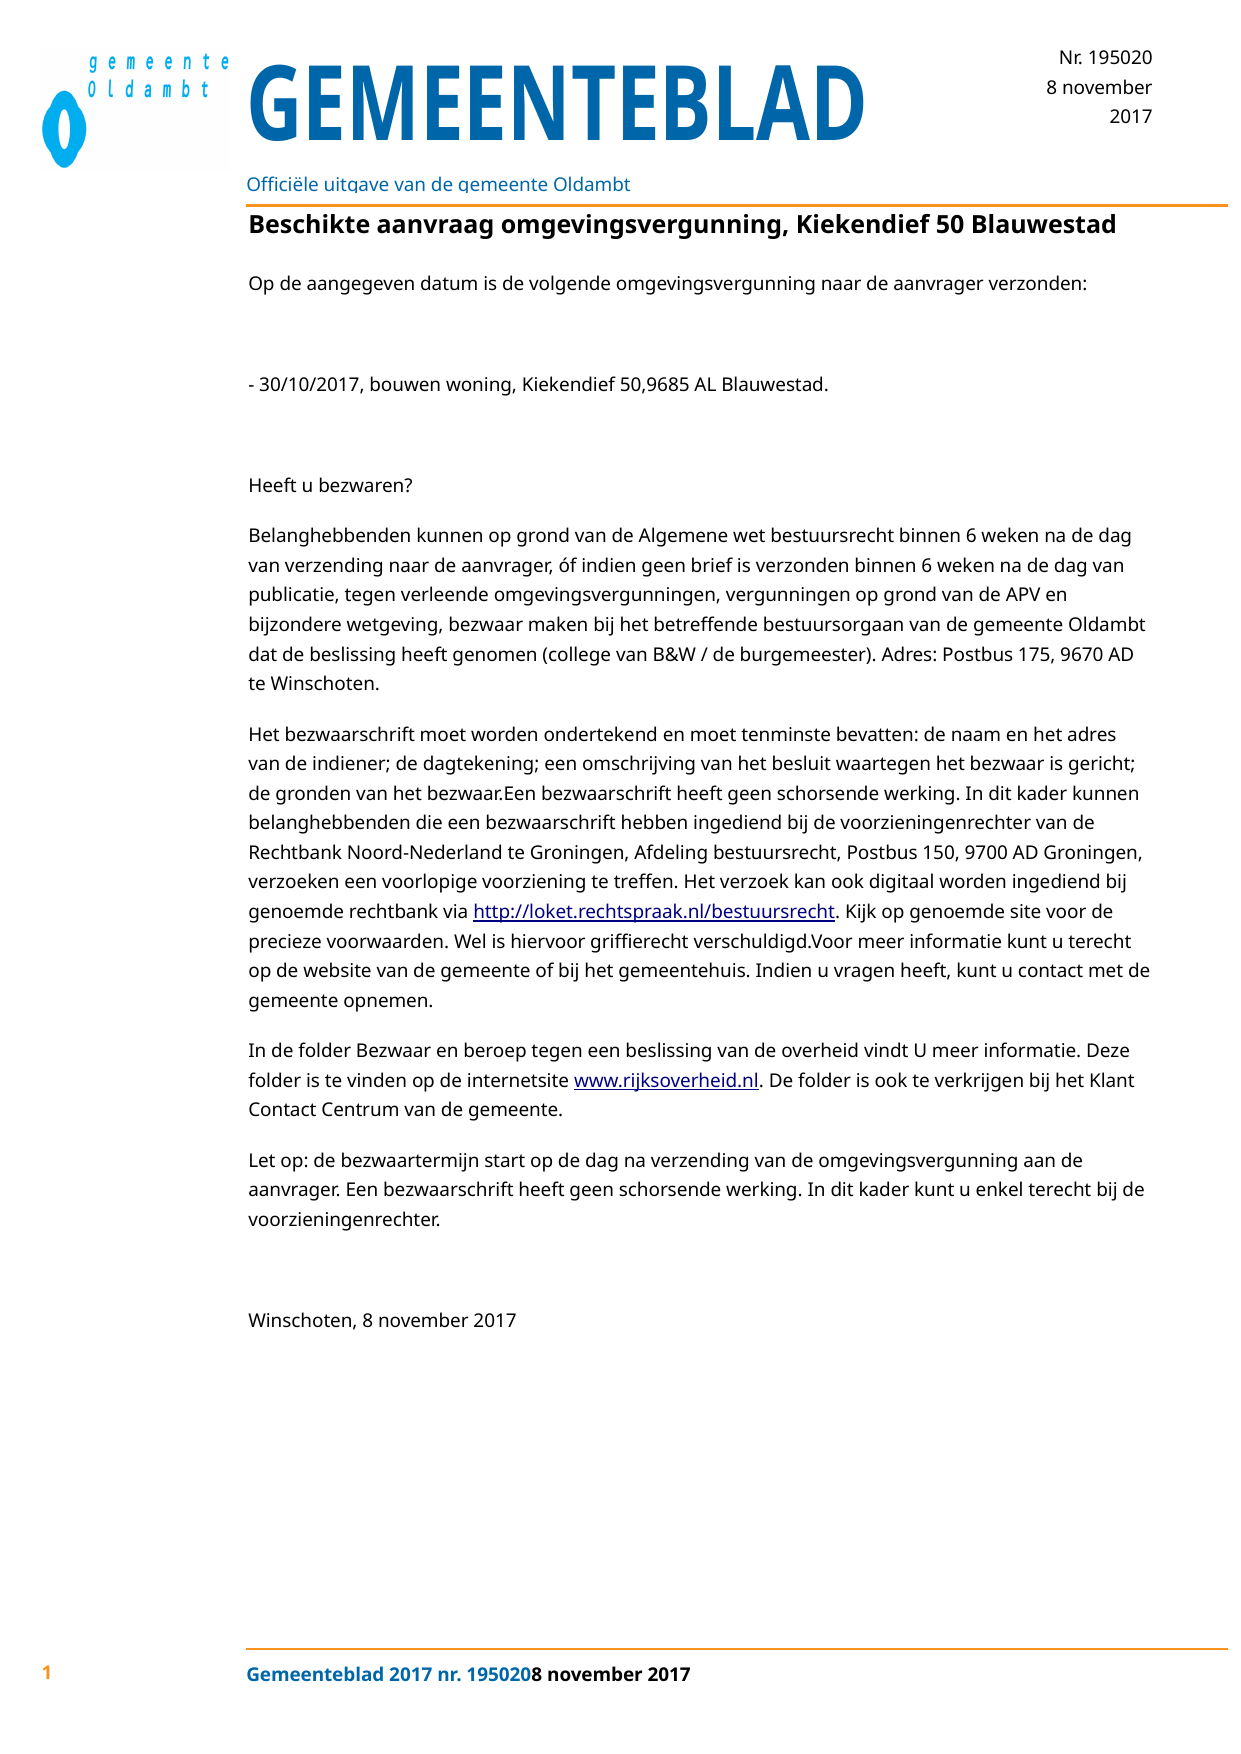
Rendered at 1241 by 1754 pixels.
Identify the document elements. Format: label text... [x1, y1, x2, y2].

text In de folder Bezwaar en beroep tegen een beslissing van de overheid vindt U meer informatie. Deze folder is te vinden op de internetsite www.rijksoverheid.nl. De folder is ook te verkrijgen bij het Klant Contact Centrum van de gemeente. [248, 1037, 1152, 1122]
text Let op: de bezwaartermijn start op de dag na verzending van de omgevingsvergunning aan de aanvrager. Een bezwaarschrift heeft geen schorsende werking. In dit kader kunt u enkel terecht bij de voorzieningenrechter. [248, 1147, 1152, 1232]
text Winschoten, 8 november 2017 [248, 1307, 1152, 1333]
text Heeft u bezwaren? [248, 472, 1152, 498]
text Belanghebbenden kunnen op grond van de Algemene wet bestuursrecht binnen 6 weken na de dag van verzending naar de aanvrager, óf indien geen brief is verzonden binnen 6 weken na de dag van publicatie, tegen verleende omgevingsvergunningen, vergunningen op grond van de APV en bijzondere wetgeving, bezwaar maken bij het betreffende bestuursorgaan van de gemeente Oldambt dat de beslissing heeft genomen (college van B&W / de burgemeester). Adres: Postbus 175, 9670 AD te Winschoten. [248, 522, 1152, 696]
text Op de aangegeven datum is de volgende omgevingsvergunning naar de aanvrager verzonden: [248, 270, 1152, 296]
picture [41, 47, 231, 172]
text Het bezwaarschrift moet worden ondertekend en moet tenminste bevatten: de naam en het adres van de indiener; de dagtekening; een omschrijving van het besluit waartegen het bezwaar is gericht; de gronden van het bezwaar.Een bezwaarschrift heeft geen schorsende werking. In dit kader kunnen belanghebbenden die een bezwaarschrift hebben ingediend bij de voorzieningenrechter van de Rechtbank Noord-Nederland te Groningen, Afdeling bestuursrecht, Postbus 150, 9700 AD Groningen, verzoeken een voorlopige voorziening te treffen. Het verzoek kan ook digitaal worden ingediend bij genoemde rechtbank via http://loket.rechtspraak.nl/bestuursrecht. Kijk op genoemde site voor de precieze voorwaarden. Wel is hiervoor griffierecht verschuldigd.Voor meer informatie kunt u terecht op de website van de gemeente of bij het gemeentehuis. Indien u vragen heeft, kunt u contact met de gemeente opnemen. [248, 721, 1152, 1013]
text Beschikte aanvraag omgevingsvergunning, Kiekendief 50 Blauwestad [248, 207, 1152, 241]
text - 30/10/2017, bouwen woning, Kiekendief 50,9685 AL Blauwestad. [248, 371, 1152, 397]
